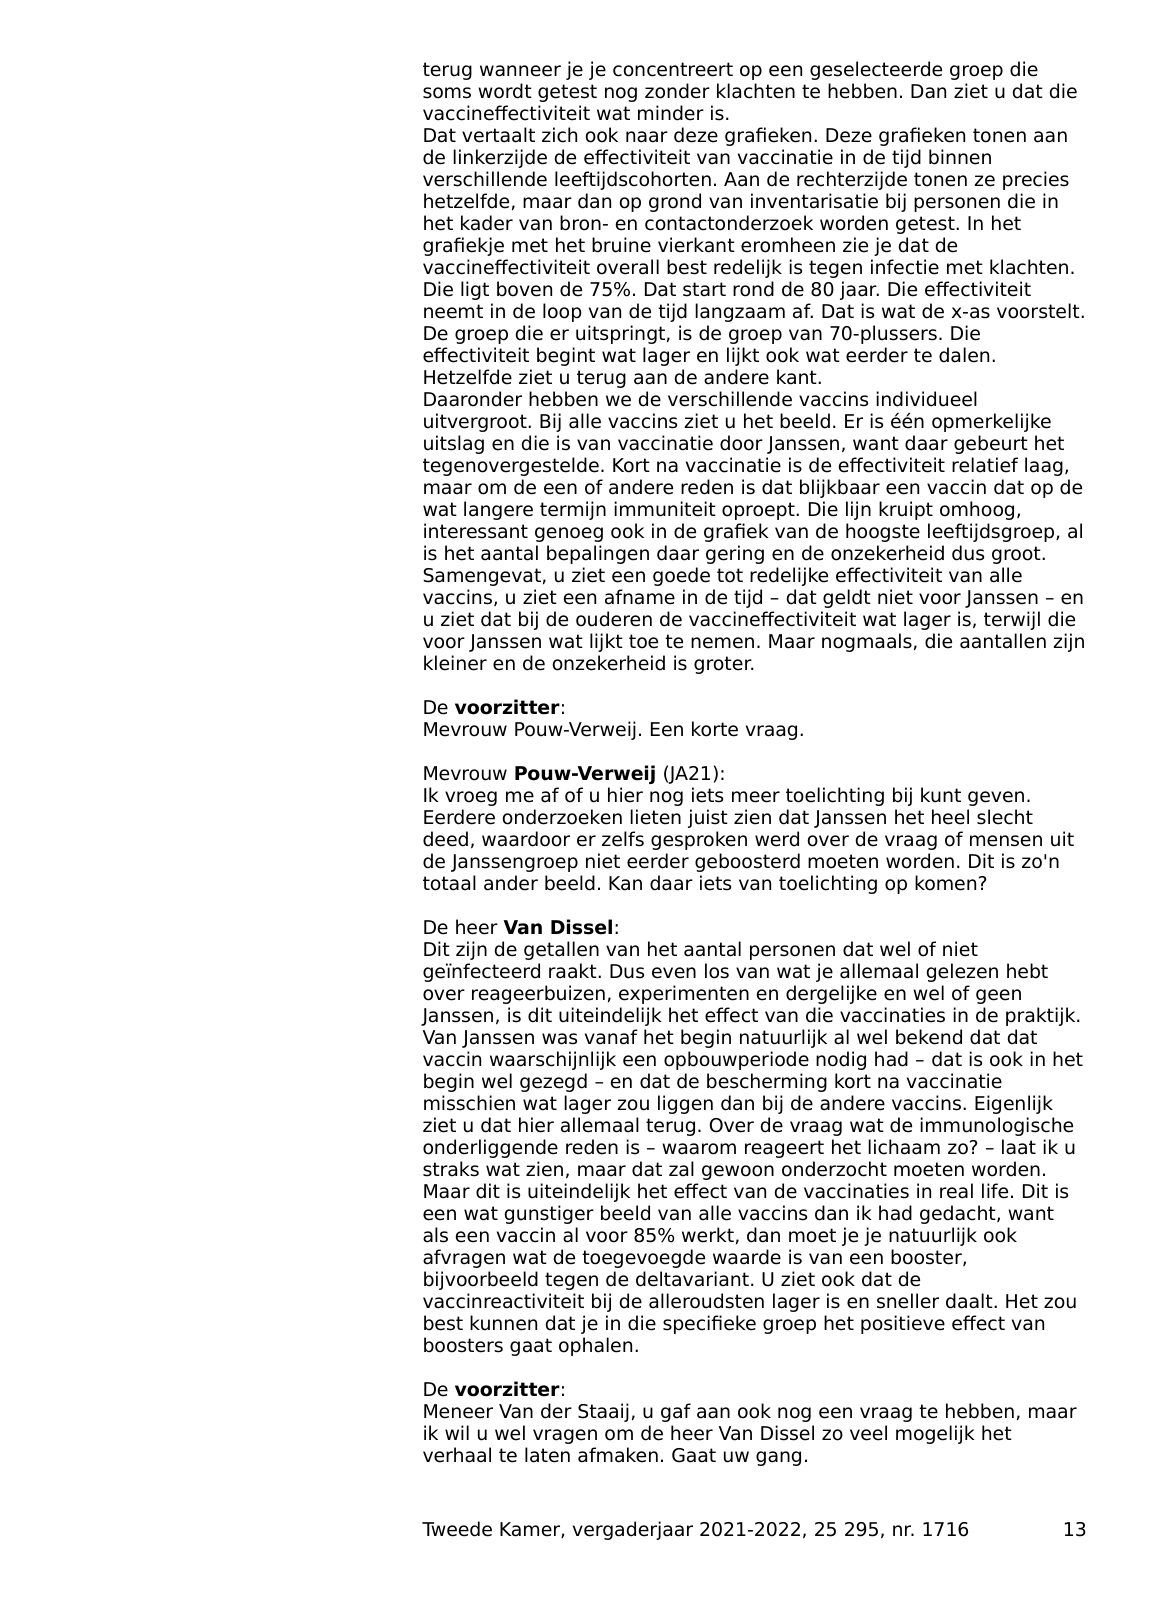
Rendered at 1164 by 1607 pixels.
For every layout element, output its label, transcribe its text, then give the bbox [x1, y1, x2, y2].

text Mevrouw Pouw-Verweij. Een korte vraag. [422, 719, 1087, 741]
text Ik vroeg me af of u hier nog iets meer toelichting bij kunt geven. Eerdere onderzoeken lieten juist zien dat Janssen het heel slecht deed, waardoor er zelfs gesproken werd over de vraag of mensen uit de Janssengroep niet eerder geboosterd moeten worden. Dit is zo'n totaal ander beeld. Kan daar iets van toelichting op komen? [422, 785, 1087, 895]
text De voorzitter: [422, 697, 1087, 719]
text Meneer Van der Staaij, u gaf aan ook nog een vraag te hebben, maar ik wil u wel vragen om de heer Van Dissel zo veel mogelijk het verhaal te laten afmaken. Gaat uw gang. [422, 1401, 1087, 1467]
text Daaronder hebben we de verschillende vaccins individueel uitvergroot. Bij alle vaccins ziet u het beeld. Er is één opmerkelijke uitslag en die is van vaccinatie door Janssen, want daar gebeurt het tegenovergestelde. Kort na vaccinatie is de effectiviteit relatief laag, maar om de een of andere reden is dat blijkbaar een vaccin dat op de wat langere termijn immuniteit oproept. Die lijn kruipt omhoog, interessant genoeg ook in de grafiek van de hoogste leeftijdsgroep, al is het aantal bepalingen daar gering en de onzekerheid dus groot. Samengevat, u ziet een goede tot redelijke effectiviteit van alle vaccins, u ziet een afname in de tijd – dat geldt niet voor Janssen – en u ziet dat bij de ouderen de vaccineffectiviteit wat lager is, terwijl die voor Janssen wat lijkt toe te nemen. Maar nogmaals, die aantallen zijn kleiner en de onzekerheid is groter. [422, 389, 1087, 674]
text Mevrouw Pouw-Verweij (JA21): [422, 763, 1087, 785]
text Dat vertaalt zich ook naar deze grafieken. Deze grafieken tonen aan de linkerzijde de effectiviteit van vaccinatie in de tijd binnen verschillende leeftijdscohorten. Aan de rechterzijde tonen ze precies hetzelfde, maar dan op grond van inventarisatie bij personen die in het kader van bron- en contactonderzoek worden getest. In het grafiekje met het bruine vierkant eromheen zie je dat de vaccineffectiviteit overall best redelijk is tegen infectie met klachten. Die ligt boven de 75%. Dat start rond de 80 jaar. Die effectiviteit neemt in de loop van de tijd langzaam af. Dat is wat de x-as voorstelt. De groep die er uitspringt, is de groep van 70-plussers. Die effectiviteit begint wat lager en lijkt ook wat eerder te dalen. Hetzelfde ziet u terug aan de andere kant. [422, 125, 1087, 389]
text Dit zijn de getallen van het aantal personen dat wel of niet geïnfecteerd raakt. Dus even los van wat je allemaal gelezen hebt over reageerbuizen, experimenten en dergelijke en wel of geen Janssen, is dit uiteindelijk het effect van die vaccinaties in de praktijk. Van Janssen was vanaf het begin natuurlijk al wel bekend dat dat vaccin waarschijnlijk een opbouwperiode nodig had – dat is ook in het begin wel gezegd – en dat de bescherming kort na vaccinatie misschien wat lager zou liggen dan bij de andere vaccins. Eigenlijk ziet u dat hier allemaal terug. Over de vraag wat de immunologische onderliggende reden is – waarom reageert het lichaam zo? – laat ik u straks wat zien, maar dat zal gewoon onderzocht moeten worden. Maar dit is uiteindelijk het effect van de vaccinaties in real life. Dit is een wat gunstiger beeld van alle vaccins dan ik had gedacht, want als een vaccin al voor 85% werkt, dan moet je je natuurlijk ook afvragen wat de toegevoegde waarde is van een booster, bijvoorbeeld tegen de deltavariant. U ziet ook dat de vaccinreactiviteit bij de alleroudsten lager is en sneller daalt. Het zou best kunnen dat je in die specifieke groep het positieve effect van boosters gaat ophalen. [422, 939, 1087, 1356]
text De heer Van Dissel: [422, 917, 1087, 939]
text terug wanneer je je concentreert op een geselecteerde groep die soms wordt getest nog zonder klachten te hebben. Dan ziet u dat die vaccineffectiviteit wat minder is. [422, 59, 1087, 125]
text De voorzitter: [422, 1379, 1087, 1401]
